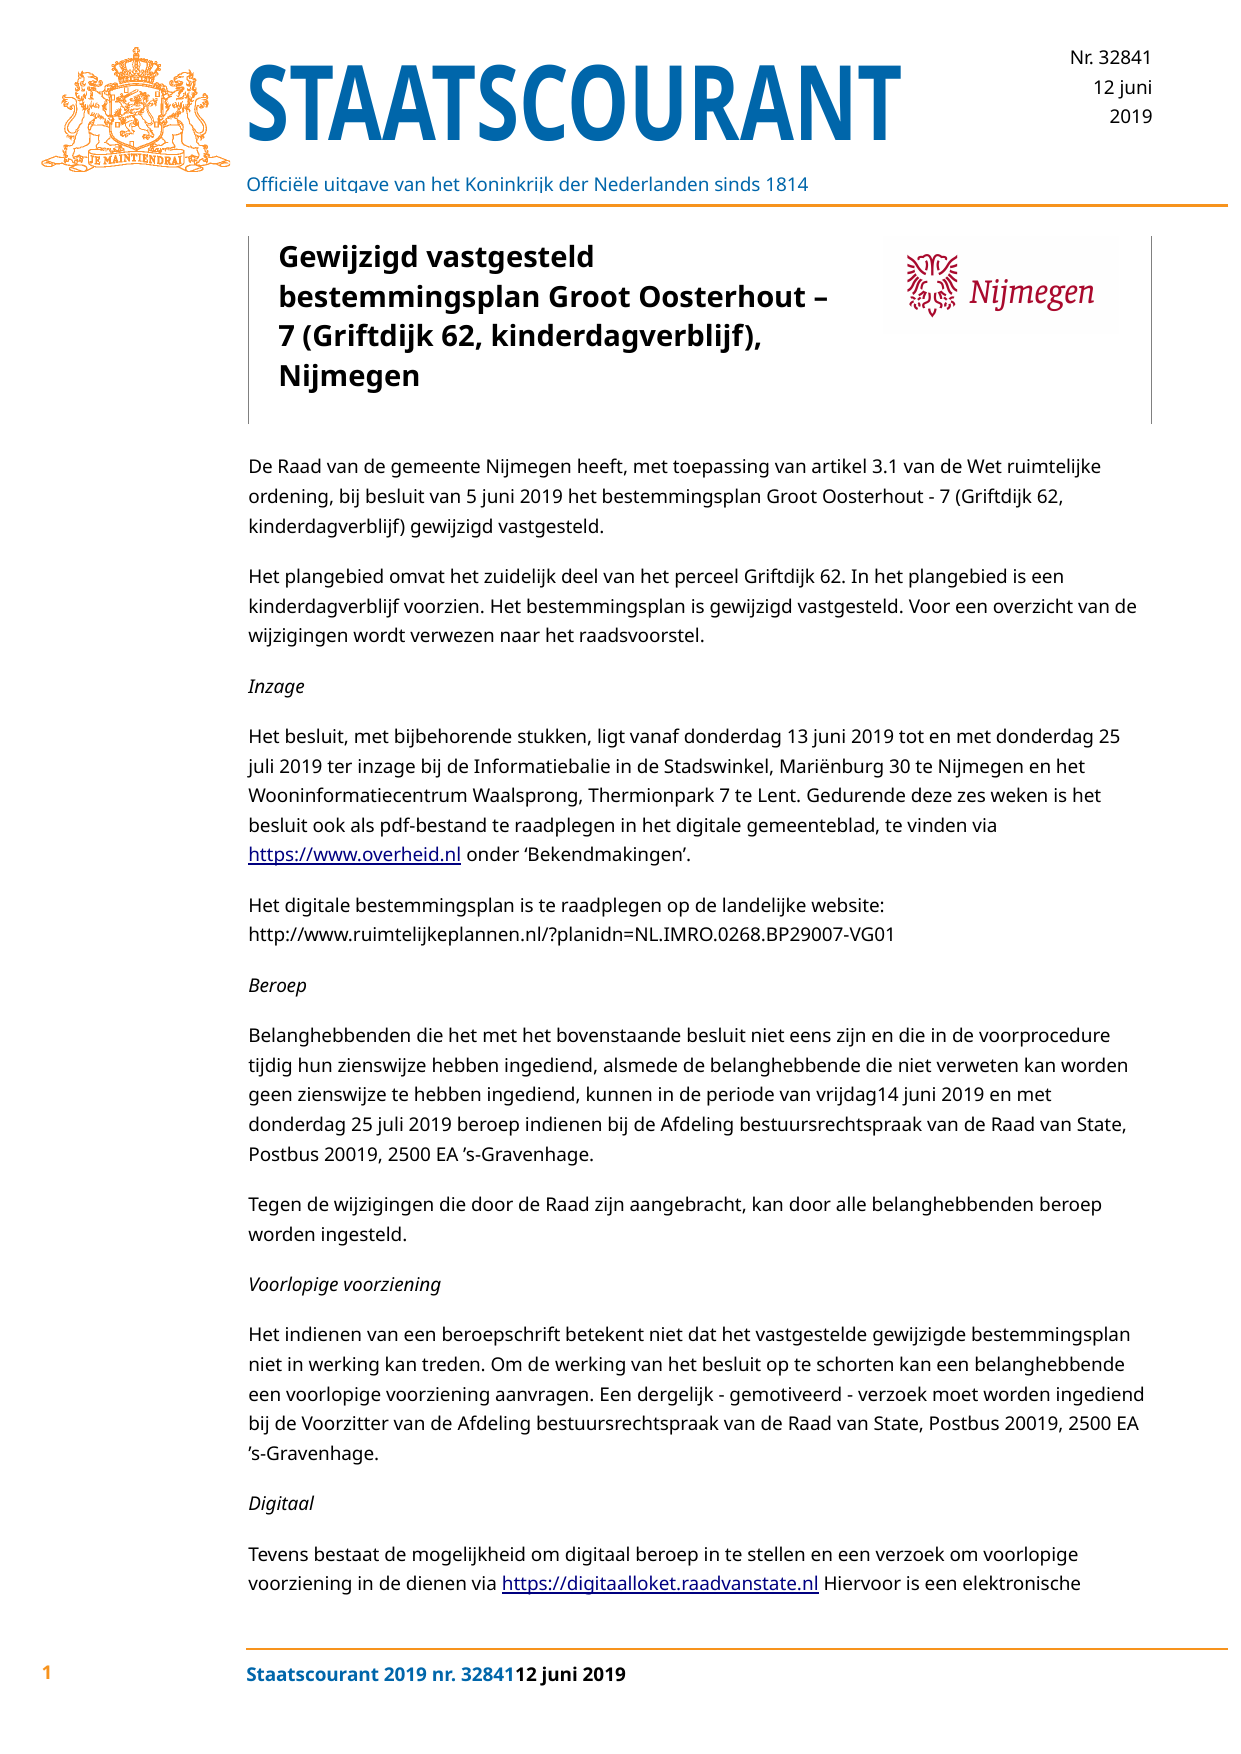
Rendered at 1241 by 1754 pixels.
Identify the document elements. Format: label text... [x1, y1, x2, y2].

text Het plangebied omvat het zuidelijk deel van het perceel Griftdijk 62. In het plangebied is een kinderdagverblijf voorzien. Het bestemmingsplan is gewijzigd vastgesteld. Voor een overzicht van de wijzigingen wordt verwezen naar het raadsvoorstel. [248, 563, 1152, 648]
table_header Gewijzigd vastgesteld bestemmingsplan Groot Oosterhout – 7 (Griftdijk 62, kinderdagverblijf), Nijmegen [249, 236, 850, 424]
picture [882, 236, 1119, 334]
text Het indienen van een beroepschrift betekent niet dat het vastgestelde gewijzigde bestemmingsplan niet in werking kan treden. Om de werking van het besluit op te schorten kan een belanghebbende een voorlopige voorziening aanvragen. Een dergelijk - gemotiveerd - verzoek moet worden ingediend bij de Voorzitter van de Afdeling bestuursrechtspraak van de Raad van State, Postbus 20019, 2500 EA ’s-Gravenhage. [248, 1322, 1152, 1466]
text Inzage [248, 673, 1152, 698]
text Voorlopige voorziening [248, 1271, 1152, 1297]
picture [41, 47, 231, 172]
text Het besluit, met bijbehorende stukken, ligt vanaf donderdag 13 juni 2019 tot en met donderdag 25 juli 2019 ter inzage bij de Informatiebalie in de Stadswinkel, Mariënburg 30 te Nijmegen en het Wooninformatiecentrum Waalsprong, Thermionpark 7 te Lent. Gedurende deze zes weken is het besluit ook als pdf-bestand te raadplegen in het digitale gemeenteblad, te vinden via https://www.overheid.nl onder ‘Bekendmakingen’. [248, 723, 1152, 867]
text Tegen de wijzigingen die door de Raad zijn aangebracht, kan door alle belanghebbenden beroep worden ingesteld. [248, 1191, 1152, 1246]
text Beroep [248, 972, 1152, 998]
text De Raad van de gemeente Nijmegen heeft, met toepassing van artikel 3.1 van de Wet ruimtelijke ordening, bij besluit van 5 juni 2019 het bestemmingsplan Groot Oosterhout - 7 (Griftdijk 62, kinderdagverblijf) gewijzigd vastgesteld. [248, 454, 1152, 538]
text Tevens bestaat de mogelijkheid om digitaal beroep in te stellen en een verzoek om voorlopige voorziening in de dienen via https://digitaalloket.raadvanstate.nl Hiervoor is een elektronische [248, 1541, 1152, 1596]
table_header [850, 236, 1151, 424]
text Het digitale bestemmingsplan is te raadplegen op de landelijke website: http://www.ruimtelijkeplannen.nl/?planidn=NL.IMRO.0268.BP29007-VG01 [248, 892, 1152, 947]
text Belanghebbenden die het met het bovenstaande besluit niet eens zijn en die in de voorprocedure tijdig hun zienswijze hebben ingediend, alsmede de belanghebbende die niet verweten kan worden geen zienswijze te hebben ingediend, kunnen in de periode van vrijdag14 juni 2019 en met donderdag 25 juli 2019 beroep indienen bij de Afdeling bestuursrechtspraak van de Raad van State, Postbus 20019, 2500 EA ’s-Gravenhage. [248, 1022, 1152, 1166]
text Digitaal [248, 1490, 1152, 1516]
